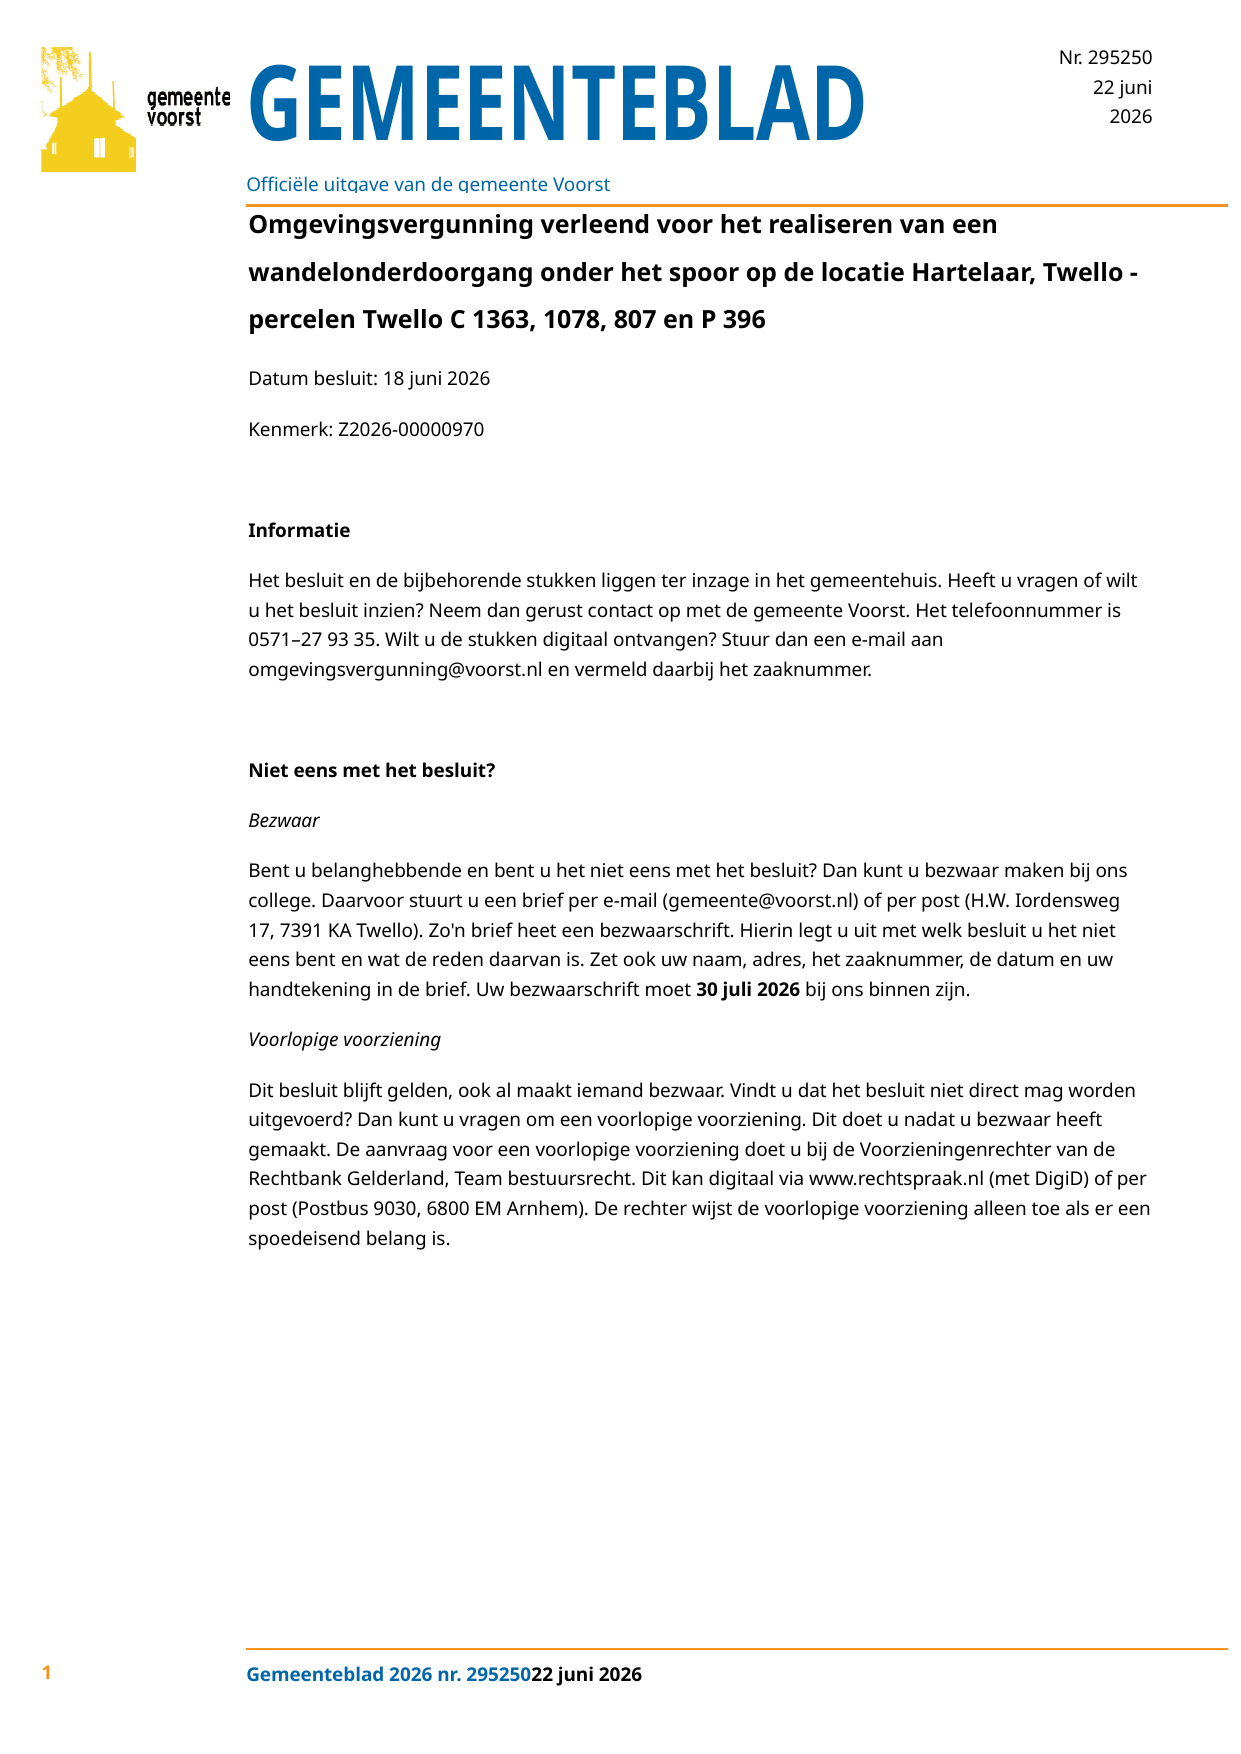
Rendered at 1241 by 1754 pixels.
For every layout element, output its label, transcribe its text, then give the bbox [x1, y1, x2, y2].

picture [41, 47, 231, 172]
text Datum besluit: 18 juni 2026 [248, 366, 1152, 391]
text Kenmerk: Z2026-00000970 [248, 416, 1152, 442]
text Informatie [248, 517, 1152, 542]
text Voorlopige voorziening [248, 1026, 1152, 1052]
text Niet eens met het besluit? [248, 757, 1152, 782]
text Omgevingsvergunning verleend voor het realiseren van een wandelonderdoorgang onder het spoor op de locatie Hartelaar, Twello - percelen Twello C 1363, 1078, 807 en P 396 [248, 207, 1152, 336]
text Bezwaar [248, 807, 1152, 833]
text Bent u belanghebbende en bent u het niet eens met het besluit? Dan kunt u bezwaar maken bij ons college. Daarvoor stuurt u een brief per e-mail (gemeente@voorst.nl) of per post (H.W. Iordensweg 17, 7391 KA Twello). Zo'n brief heet een bezwaarschrift. Hierin legt u uit met welk besluit u het niet eens bent en wat de reden daarvan is. Zet ook uw naam, adres, het zaaknummer, de datum en uw handtekening in de brief. Uw bezwaarschrift moet 30 juli 2026 bij ons binnen zijn. [248, 858, 1152, 1002]
text Het besluit en de bijbehorende stukken liggen ter inzage in het gemeentehuis. Heeft u vragen of wilt u het besluit inzien? Neem dan gerust contact op met de gemeente Voorst. Het telefoonnummer is 0571–27 93 35. Wilt u de stukken digitaal ontvangen? Stuur dan een e-mail aan omgevingsvergunning@voorst.nl en vermeld daarbij het zaaknummer. [248, 567, 1152, 682]
text Dit besluit blijft gelden, ook al maakt iemand bezwaar. Vindt u dat het besluit niet direct mag worden uitgevoerd? Dan kunt u vragen om een voorlopige voorziening. Dit doet u nadat u bezwaar heeft gemaakt. De aanvraag voor een voorlopige voorziening doet u bij de Voorzieningenrechter van de Rechtbank Gelderland, Team bestuursrecht. Dit kan digitaal via www.rechtspraak.nl (met DigiD) of per post (Postbus 9030, 6800 EM Arnhem). De rechter wijst de voorlopige voorziening alleen toe als er een spoedeisend belang is. [248, 1077, 1152, 1250]
